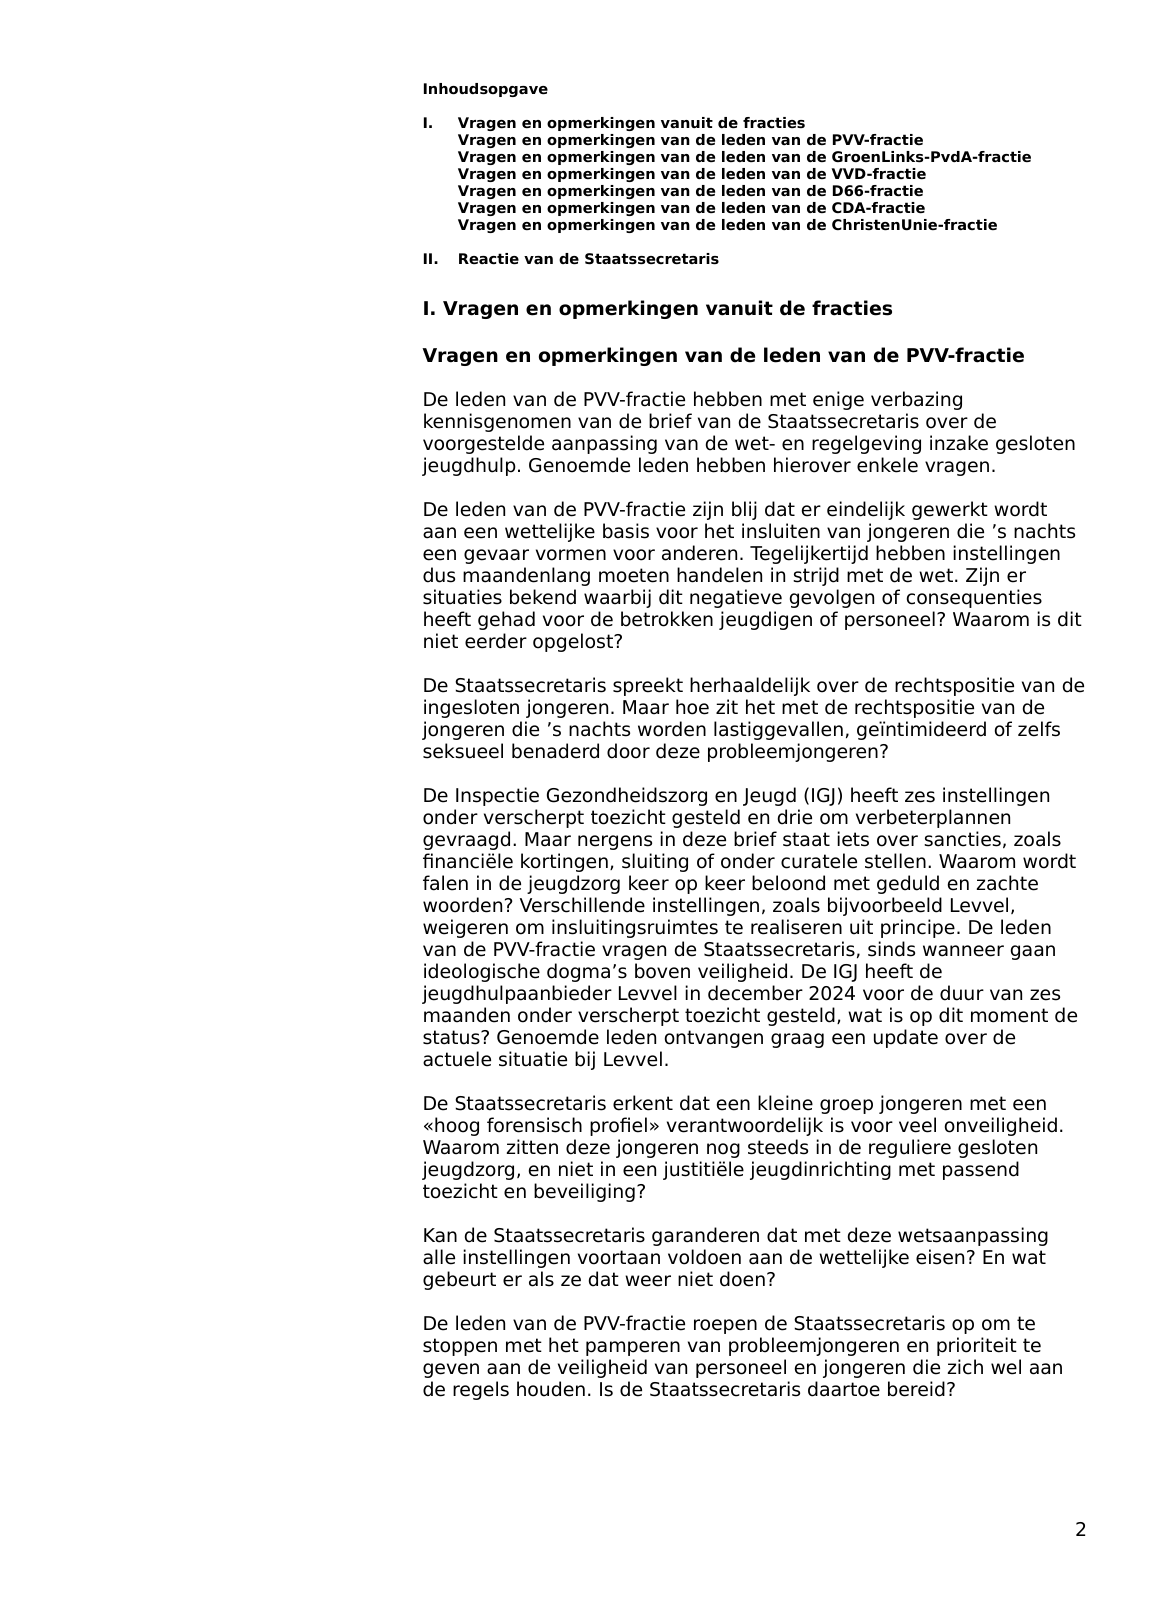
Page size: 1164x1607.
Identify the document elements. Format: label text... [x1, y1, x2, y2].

table_cell [422, 149, 452, 166]
table_cell Vragen en opmerkingen van de leden van de D66-fractie [452, 183, 1087, 200]
text De Staatssecretaris erkent dat een kleine groep jongeren met een «hoog forensisch profiel» verantwoordelijk is voor veel onveiligheid. Waarom zitten deze jongeren nog steeds in de reguliere gesloten jeugdzorg, en niet in een justitiële jeugdinrichting met passend toezicht en beveiliging? [422, 1093, 1087, 1203]
table_cell [422, 132, 452, 149]
table_cell [422, 200, 452, 217]
table_cell [422, 217, 452, 234]
table_cell [452, 234, 1087, 251]
table_cell Vragen en opmerkingen van de leden van de ChristenUnie-fractie [452, 217, 1087, 234]
table_cell II. [422, 251, 452, 268]
table_cell Vragen en opmerkingen van de leden van de PVV-fractie [452, 132, 1087, 149]
text Kan de Staatssecretaris garanderen dat met deze wetsaanpassing alle instellingen voortaan voldoen aan de wettelijke eisen? En wat gebeurt er als ze dat weer niet doen? [422, 1225, 1087, 1291]
table_header Inhoudsopgave [422, 81, 1087, 98]
table_cell [422, 183, 452, 200]
text De Inspectie Gezondheidszorg en Jeugd (IGJ) heeft zes instellingen onder verscherpt toezicht gesteld en drie om verbeterplannen gevraagd. Maar nergens in deze brief staat iets over sancties, zoals financiële kortingen, sluiting of onder curatele stellen. Waarom wordt falen in de jeugdzorg keer op keer beloond met geduld en zachte woorden? Verschillende instellingen, zoals bijvoorbeeld Levvel, weigeren om insluitingsruimtes te realiseren uit principe. De leden van de PVV-fractie vragen de Staatssecretaris, sinds wanneer gaan ideologische dogma’s boven veiligheid. De IGJ heeft de jeugdhulpaanbieder Levvel in december 2024 voor de duur van zes maanden onder verscherpt toezicht gesteld, wat is op dit moment de status? Genoemde leden ontvangen graag een update over de actuele situatie bij Levvel. [422, 785, 1087, 1071]
table_cell Vragen en opmerkingen van de leden van de GroenLinks-PvdA-fractie [452, 149, 1087, 166]
text De leden van de PVV-fractie hebben met enige verbazing kennisgenomen van de brief van de Staatssecretaris over de voorgestelde aanpassing van de wet- en regelgeving inzake gesloten jeugdhulp. Genoemde leden hebben hierover enkele vragen. [422, 389, 1087, 477]
table_cell Vragen en opmerkingen van de leden van de VVD-fractie [452, 166, 1087, 183]
text De Staatssecretaris spreekt herhaaldelijk over de rechtspositie van de ingesloten jongeren. Maar hoe zit het met de rechtspositie van de jongeren die ’s nachts worden lastiggevallen, geïntimideerd of zelfs seksueel benaderd door deze probleemjongeren? [422, 675, 1087, 763]
subtitle Vragen en opmerkingen van de leden van de PVV-fractie [422, 345, 1087, 367]
table_cell [452, 98, 1087, 115]
table_cell I. [422, 115, 452, 132]
text De leden van de PVV-fractie roepen de Staatssecretaris op om te stoppen met het pamperen van probleemjongeren en prioriteit te geven aan de veiligheid van personeel en jongeren die zich wel aan de regels houden. Is de Staatssecretaris daartoe bereid? [422, 1313, 1087, 1401]
table_cell Vragen en opmerkingen vanuit de fracties [452, 115, 1087, 132]
text De leden van de PVV-fractie zijn blij dat er eindelijk gewerkt wordt aan een wettelijke basis voor het insluiten van jongeren die ’s nachts een gevaar vormen voor anderen. Tegelijkertijd hebben instellingen dus maandenlang moeten handelen in strijd met de wet. Zijn er situaties bekend waarbij dit negatieve gevolgen of consequenties heeft gehad voor de betrokken jeugdigen of personeel? Waarom is dit niet eerder opgelost? [422, 499, 1087, 653]
table_cell Reactie van de Staatssecretaris [452, 251, 1087, 268]
table_cell [422, 234, 452, 251]
subtitle I. Vragen en opmerkingen vanuit de fracties [422, 298, 1087, 320]
table_cell Vragen en opmerkingen van de leden van de CDA-fractie [452, 200, 1087, 217]
table_cell [422, 98, 452, 115]
table_cell [422, 166, 452, 183]
